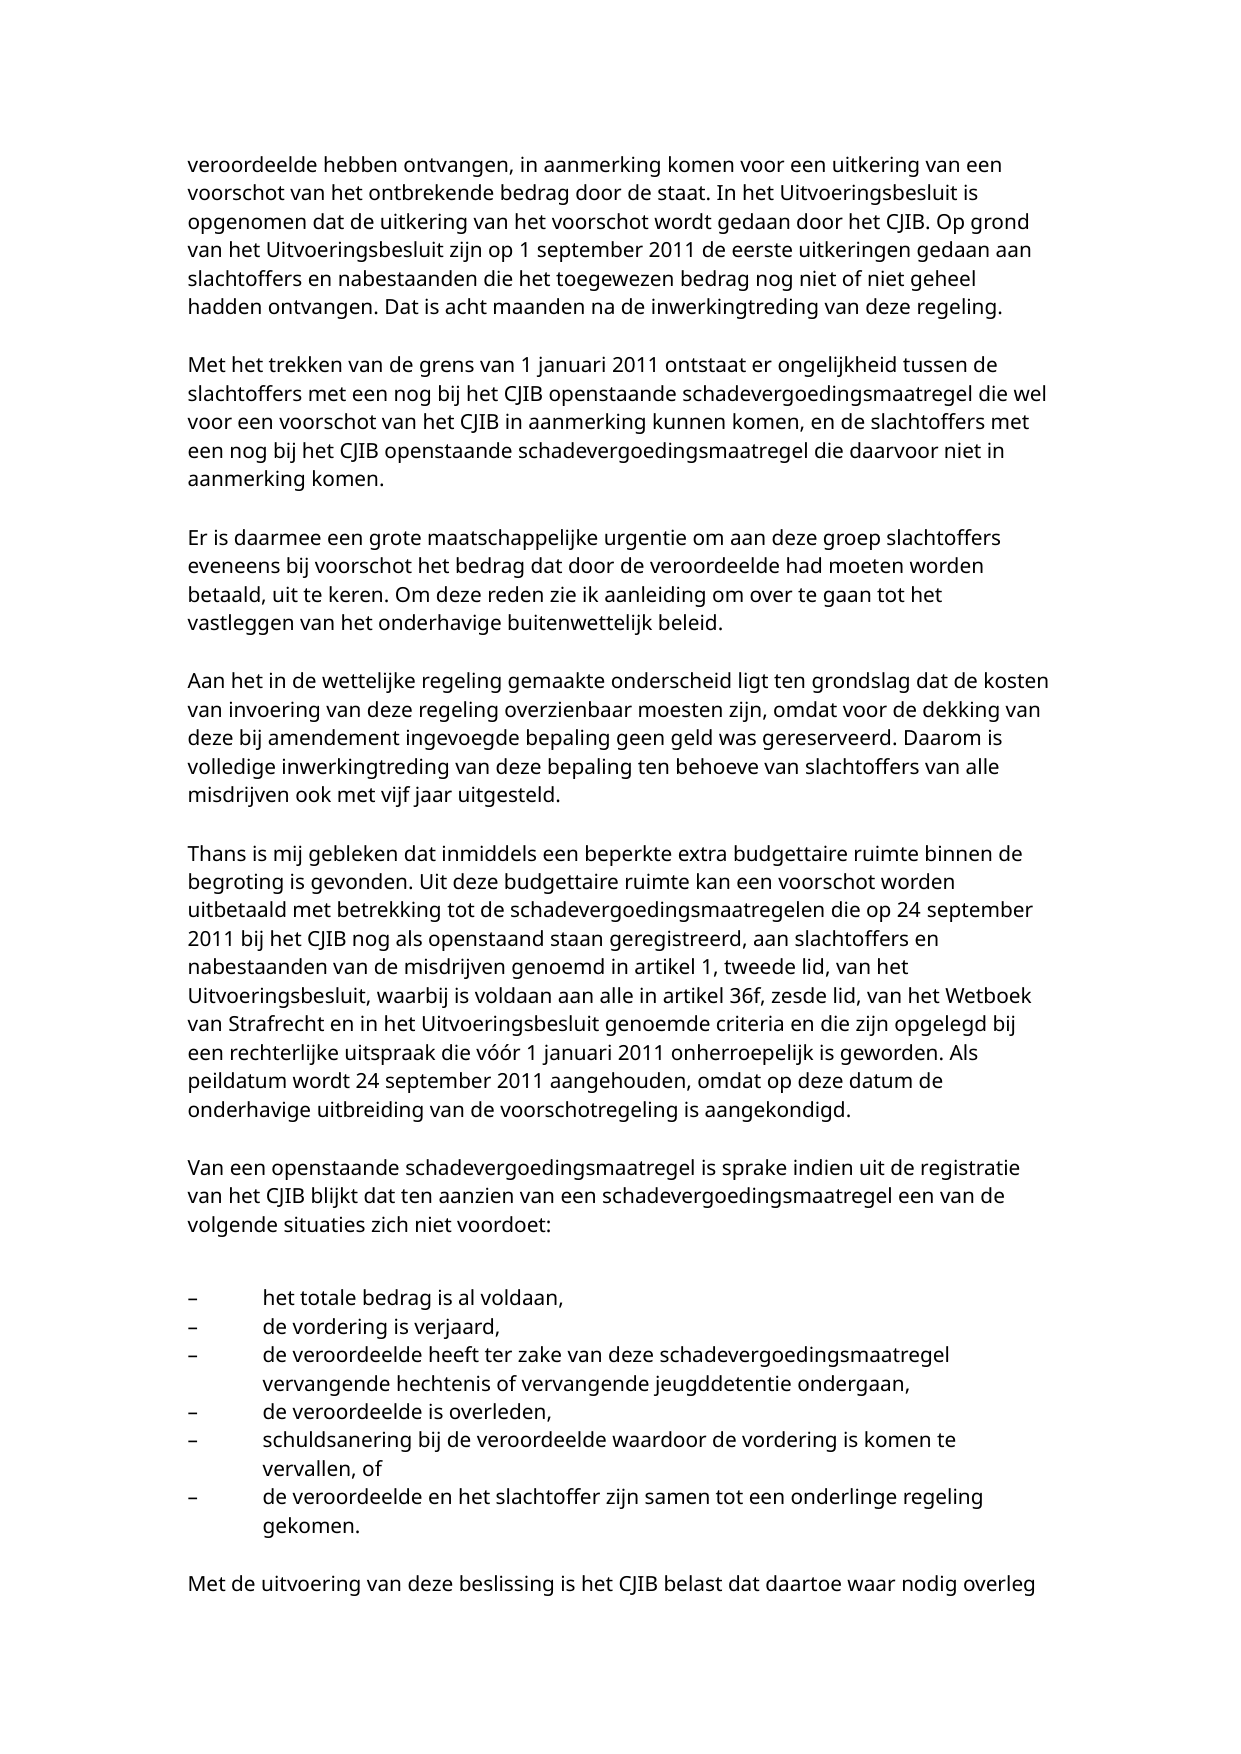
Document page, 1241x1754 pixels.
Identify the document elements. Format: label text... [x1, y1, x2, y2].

text Er is daarmee een grote maatschappelijke urgentie om aan deze groep slachtoffers eveneens bij voorschot het bedrag dat door de veroordeelde had moeten worden betaald, uit te keren. Om deze reden zie ik aanleiding om over te gaan tot het vastleggen van het onderhavige buitenwettelijk beleid. [187, 523, 1053, 637]
list de veroordeelde is overleden, [187, 1397, 1053, 1426]
text Met het trekken van de grens van 1 januari 2011 ontstaat er ongelijkheid tussen de slachtoffers met een nog bij het CJIB openstaande schadevergoedingsmaatregel die wel voor een voorschot van het CJIB in aanmerking kunnen komen, en de slachtoffers met een nog bij het CJIB openstaande schadevergoedingsmaatregel die daarvoor niet in aanmerking komen. [187, 351, 1053, 493]
list de vordering is verjaard, [187, 1312, 1053, 1340]
list de veroordeelde heeft ter zake van deze schadevergoedingsmaatregel vervangende hechtenis of vervangende jeugddetentie ondergaan, [187, 1340, 1053, 1397]
text Met de uitvoering van deze beslissing is het CJIB belast dat daartoe waar nodig overleg [187, 1569, 1053, 1598]
text veroordeelde hebben ontvangen, in aanmerking komen voor een uitkering van een voorschot van het ontbrekende bedrag door de staat. In het Uitvoeringsbesluit is opgenomen dat de uitkering van het voorschot wordt gedaan door het CJIB. Op grond van het Uitvoeringsbesluit zijn op 1 september 2011 de eerste uitkeringen gedaan aan slachtoffers en nabestaanden die het toegewezen bedrag nog niet of niet geheel hadden ontvangen. Dat is acht maanden na de inwerkingtreding van deze regeling. [187, 150, 1053, 321]
list schuldsanering bij de veroordeelde waardoor de vordering is komen te vervallen, of [187, 1426, 1053, 1482]
list het totale bedrag is al voldaan, [187, 1283, 1053, 1312]
text Van een openstaande schadevergoedingsmaatregel is sprake indien uit de registratie van het CJIB blijkt dat ten aanzien van een schadevergoedingsmaatregel een van de volgende situaties zich niet voordoet: [187, 1153, 1053, 1238]
text Aan het in de wettelijke regeling gemaakte onderscheid ligt ten grondslag dat de kosten van invoering van deze regeling overzienbaar moesten zijn, omdat voor de dekking van deze bij amendement ingevoegde bepaling geen geld was gereserveerd. Daarom is volledige inwerkingtreding van deze bepaling ten behoeve van slachtoffers van alle misdrijven ook met vijf jaar uitgesteld. [187, 667, 1053, 809]
text Thans is mij gebleken dat inmiddels een beperkte extra budgettaire ruimte binnen de begroting is gevonden. Uit deze budgettaire ruimte kan een voorschot worden uitbetaald met betrekking tot de schadevergoedingsmaatregelen die op 24 september 2011 bij het CJIB nog als openstaand staan geregistreerd, aan slachtoffers en nabestaanden van de misdrijven genoemd in artikel 1, tweede lid, van het Uitvoeringsbesluit, waarbij is voldaan aan alle in artikel 36f, zesde lid, van het Wetboek van Strafrecht en in het Uitvoeringsbesluit genoemde criteria en die zijn opgelegd bij een rechterlijke uitspraak die vóór 1 januari 2011 onherroepelijk is geworden. Als peildatum wordt 24 september 2011 aangehouden, omdat op deze datum de onderhavige uitbreiding van de voorschotregeling is aangekondigd. [187, 839, 1053, 1123]
list de veroordeelde en het slachtoffer zijn samen tot een onderlinge regeling gekomen. [187, 1482, 1053, 1539]
